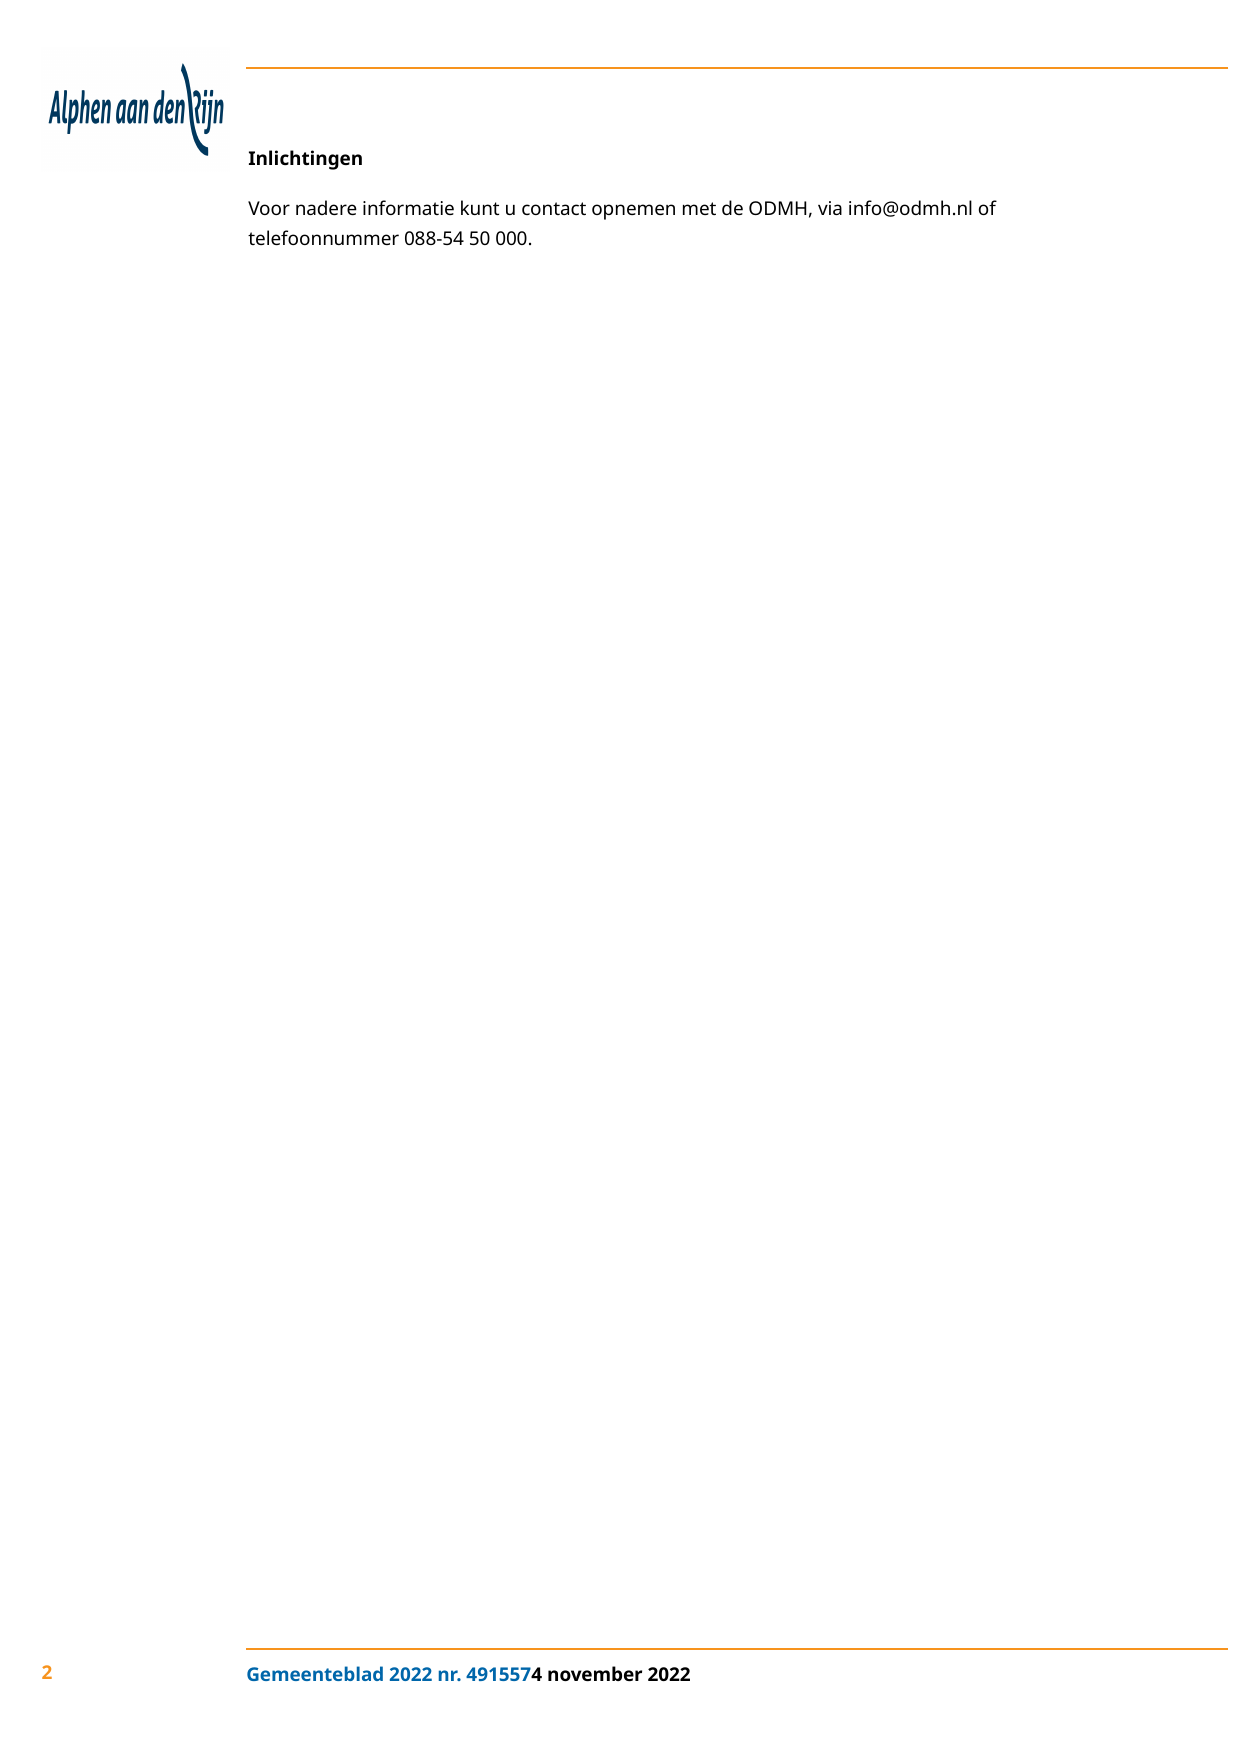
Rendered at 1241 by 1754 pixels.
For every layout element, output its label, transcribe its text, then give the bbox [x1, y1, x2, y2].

text Voor nadere informatie kunt u contact opnemen met de ODMH, via info@odmh.nl of telefoonnummer 088-54 50 000. [248, 196, 1152, 251]
text Inlichtingen [248, 145, 1152, 171]
picture [41, 47, 231, 172]
